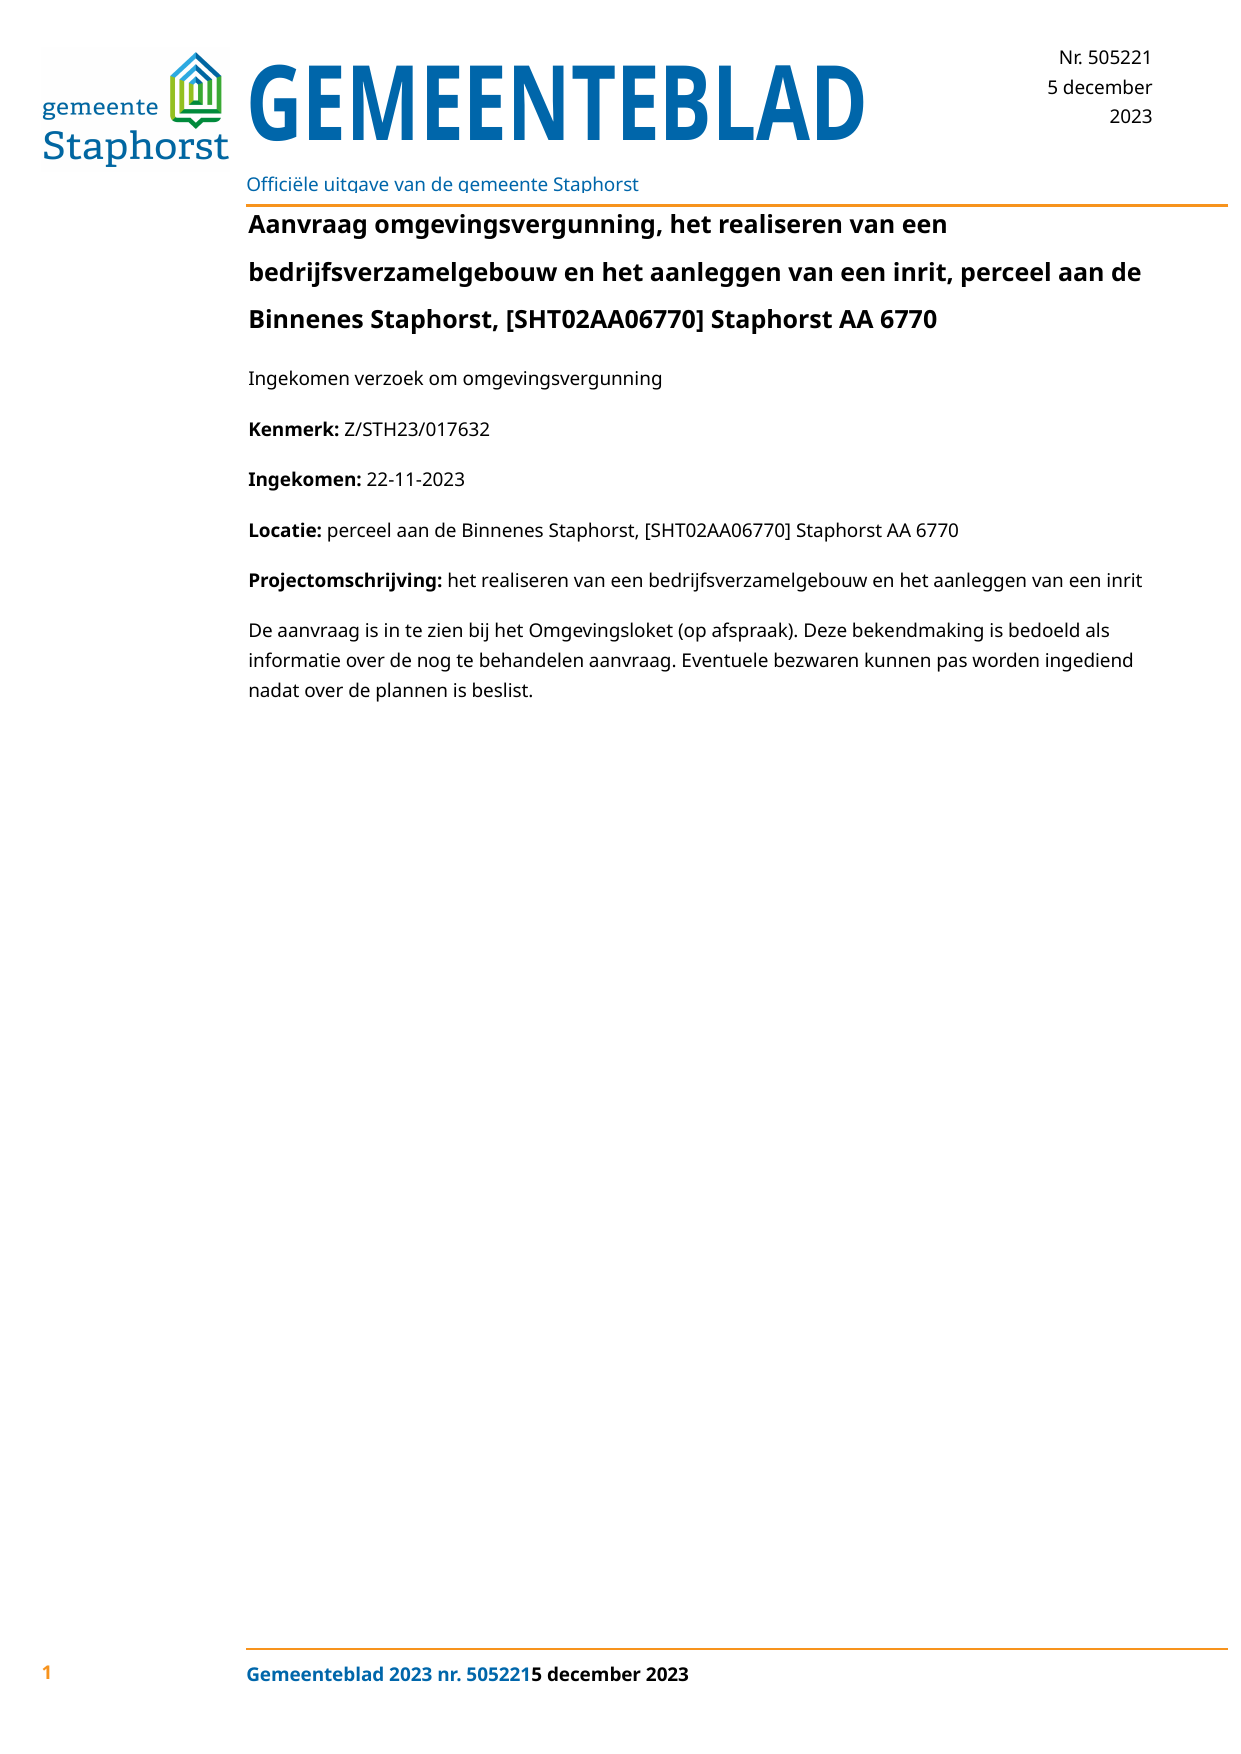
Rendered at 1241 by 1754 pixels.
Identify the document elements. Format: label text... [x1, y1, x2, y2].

text Kenmerk: Z/STH23/017632 [248, 416, 1152, 442]
text Ingekomen verzoek om omgevingsvergunning [248, 366, 1152, 391]
text De aanvraag is in te zien bij het Omgevingsloket (op afspraak). Deze bekendmaking is bedoeld als informatie over de nog te behandelen aanvraag. Eventuele bezwaren kunnen pas worden ingediend nadat over de plannen is beslist. [248, 618, 1152, 702]
text Ingekomen: 22-11-2023 [248, 466, 1152, 492]
text Projectomschrijving: het realiseren van een bedrijfsverzamelgebouw en het aanleggen van een inrit [248, 567, 1152, 593]
text Locatie: perceel aan de Binnenes Staphorst, [SHT02AA06770] Staphorst AA 6770 [248, 517, 1152, 542]
picture [41, 47, 231, 172]
text Aanvraag omgevingsvergunning, het realiseren van een bedrijfsverzamelgebouw en het aanleggen van een inrit, perceel aan de Binnenes Staphorst, [SHT02AA06770] Staphorst AA 6770 [248, 207, 1152, 336]
